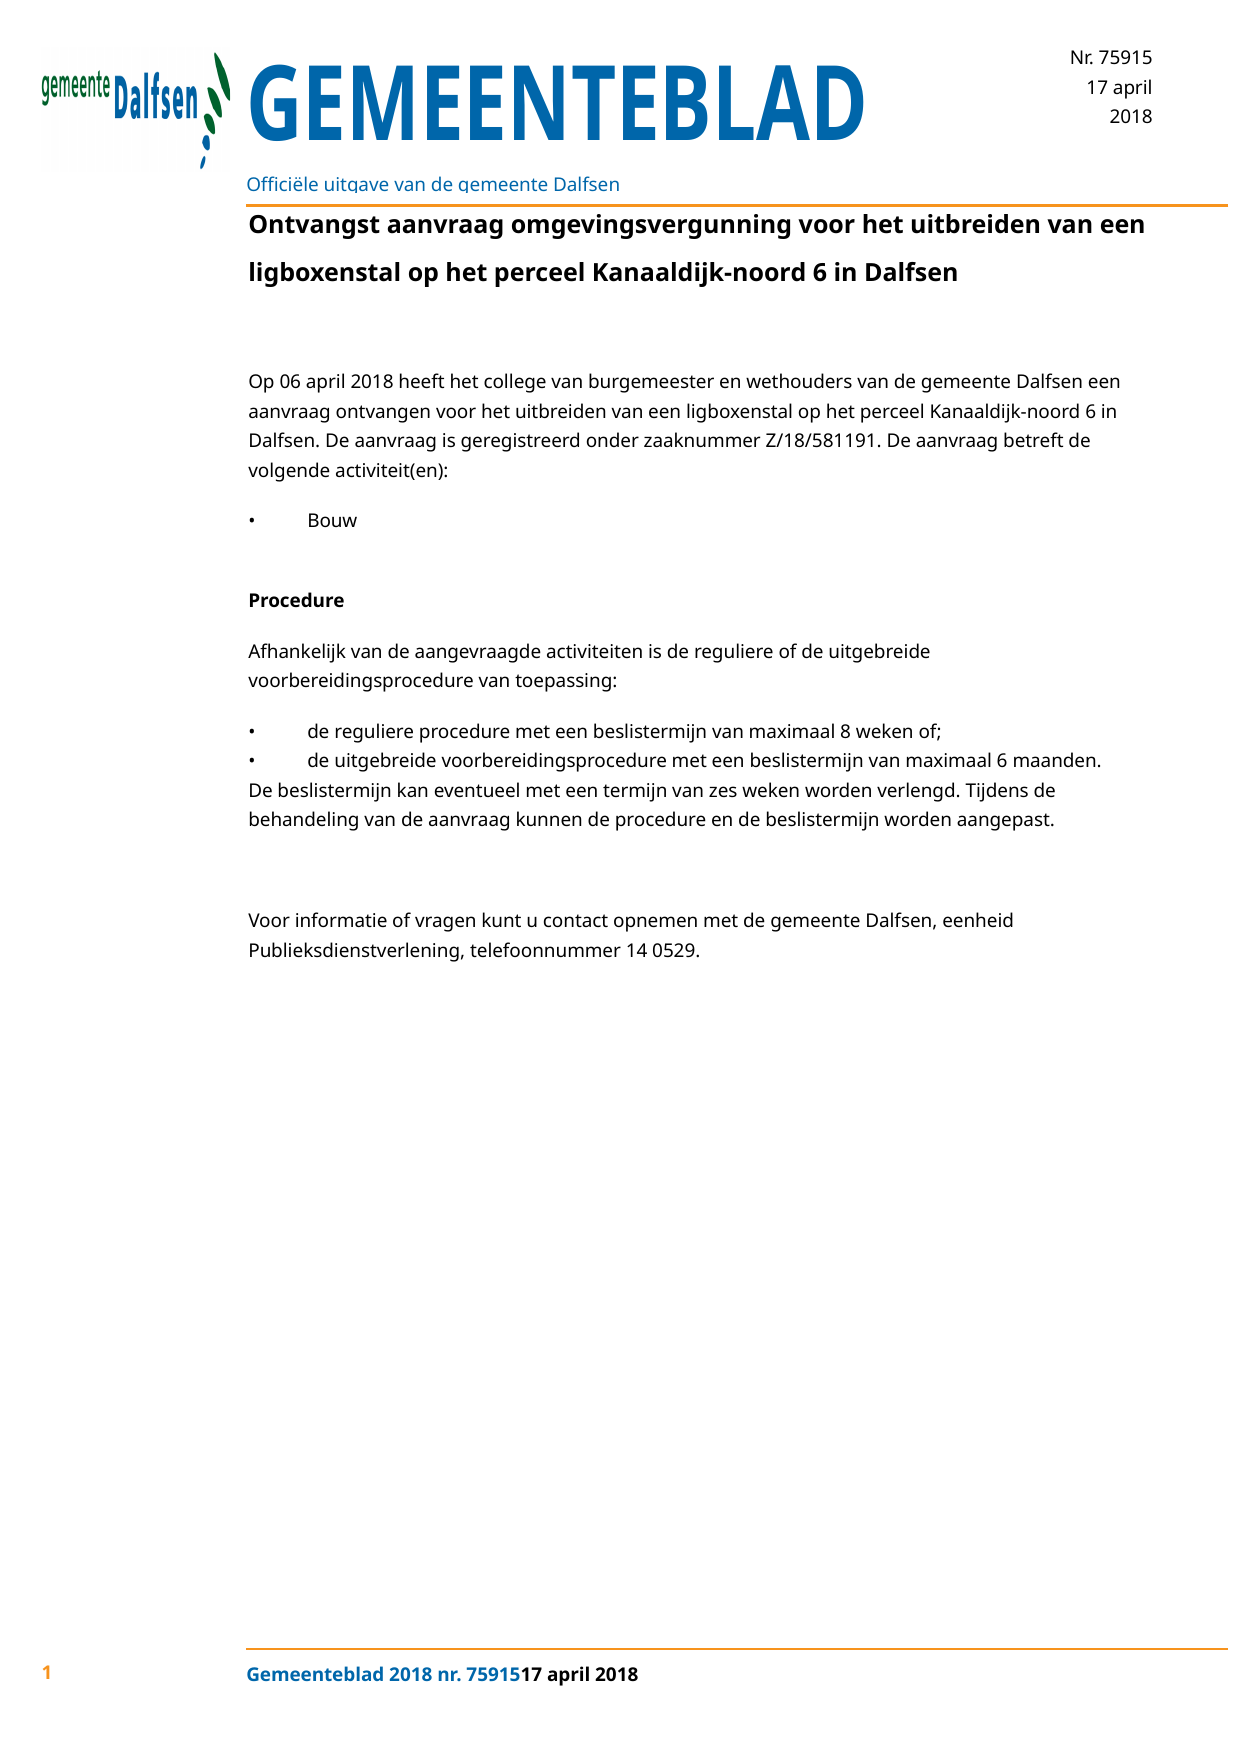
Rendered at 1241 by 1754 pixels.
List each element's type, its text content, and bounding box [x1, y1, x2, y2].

picture [41, 47, 231, 172]
text Ontvangst aanvraag omgevingsvergunning voor het uitbreiden van een ligboxenstal op het perceel Kanaaldijk-noord 6 in Dalfsen [248, 207, 1152, 288]
list de uitgebreide voorbereidingsprocedure met een beslistermijn van maximaal 6 maanden. [248, 747, 1152, 773]
text Voor informatie of vragen kunt u contact opnemen met de gemeente Dalfsen, eenheid Publieksdienstverlening, telefoonnummer 14 0529. [248, 907, 1152, 963]
text Afhankelijk van de aangevraagde activiteiten is de reguliere of de uitgebreide voorbereidingsprocedure van toepassing: [248, 638, 1152, 693]
text Op 06 april 2018 heeft het college van burgemeester en wethouders van de gemeente Dalfsen een aanvraag ontvangen voor het uitbreiden van een ligboxenstal op het perceel Kanaaldijk-noord 6 in Dalfsen. De aanvraag is geregistreerd onder zaaknummer Z/18/581191. De aanvraag betreft de volgende activiteit(en): [248, 368, 1152, 483]
list Bouw [248, 507, 1152, 533]
list de reguliere procedure met een beslistermijn van maximaal 8 weken of; [248, 718, 1152, 744]
text De beslistermijn kan eventueel met een termijn van zes weken worden verlengd. Tijdens de behandeling van de aanvraag kunnen de procedure en de beslistermijn worden aangepast. [248, 777, 1152, 832]
text Procedure [248, 587, 1152, 613]
